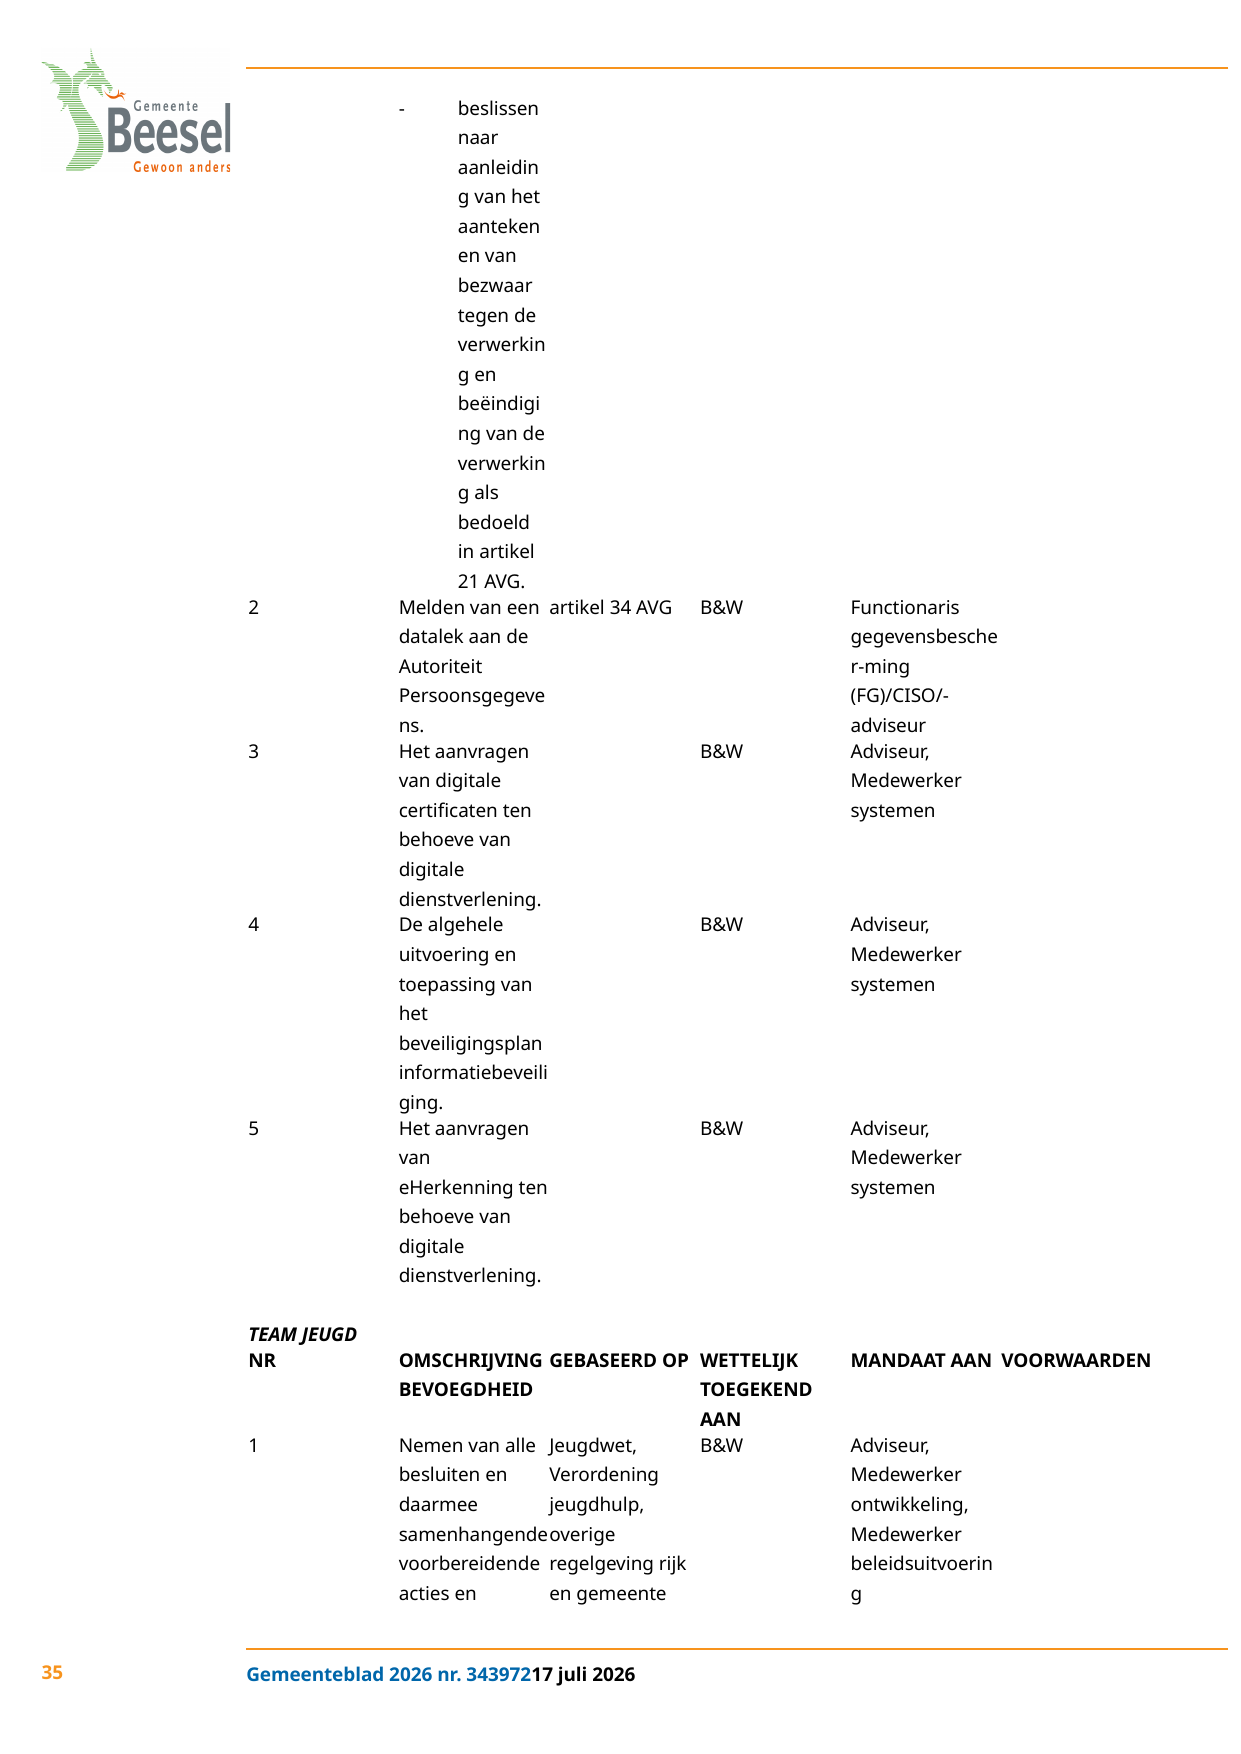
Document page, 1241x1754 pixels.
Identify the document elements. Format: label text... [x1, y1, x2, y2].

table_cell Adviseur, Medewerker systemen [850, 912, 1001, 1115]
table_cell Het aanvragen van digitale certificaten ten behoeve van digitale dienstverlening. [399, 738, 549, 912]
table_cell B&W [700, 738, 850, 912]
table_cell Nemen van alle besluiten en daarmee samenhangende voorbereidende acties en [399, 1432, 549, 1606]
table_cell Adviseur, Medewerker ontwikkeling, Medewerker beleidsuitvoering [850, 1432, 1001, 1606]
table_cell WETTELIJK TOEGEKEND AAN [700, 1347, 850, 1432]
table_cell [248, 95, 398, 594]
table_cell [1001, 594, 1152, 738]
table_cell Melden van een datalek aan de Autoriteit Persoonsgegevens. [399, 594, 549, 738]
table_cell [549, 912, 700, 1115]
table_cell artikel 34 AVG [549, 594, 700, 738]
table_cell Het aanvragen van eHerkenning ten behoeve van digitale dienstverlening. [399, 1115, 549, 1288]
table_cell Adviseur, Medewerker systemen [850, 1115, 1001, 1288]
table_cell [549, 1115, 700, 1288]
table_cell Functionaris gegevensbescher-ming (FG)/CISO/-adviseur [850, 594, 1001, 738]
table_cell 5 [248, 1115, 398, 1288]
table_cell [1001, 1432, 1152, 1606]
table_cell [549, 738, 700, 912]
table_cell [700, 95, 850, 594]
table_cell 1 [248, 1432, 398, 1606]
table_cell B&W [700, 912, 850, 1115]
table_cell OMSCHRIJVING BEVOEGDHEID [399, 1347, 549, 1432]
table_cell B&W [700, 1115, 850, 1288]
table_cell [1001, 95, 1152, 594]
table_cell B&W [700, 1432, 850, 1606]
table_cell [549, 95, 700, 594]
table_cell Jeugdwet, Verordening jeugdhulp, overige regelgeving rijk en gemeente [549, 1432, 700, 1606]
table_cell De algehele uitvoering en toepassing van het beveiligingsplan informatiebeveiliging. [399, 912, 549, 1115]
table_cell [850, 95, 1001, 594]
table_cell [1001, 738, 1152, 912]
table_cell 2 [248, 594, 398, 738]
picture [41, 47, 231, 172]
table_header TEAM JEUGD [248, 1321, 1152, 1347]
table_cell 4 [248, 912, 398, 1115]
table_cell MANDAAT AAN [850, 1347, 1001, 1432]
table_cell NR [248, 1347, 398, 1432]
table_cell 3 [248, 738, 398, 912]
table_cell [1001, 912, 1152, 1115]
table_cell VOORWAARDEN [1001, 1347, 1152, 1432]
table_cell beslissen naar aanleiding van het aantekenen van bezwaar tegen de verwerking en beëindiging van de verwerking als bedoeld in artikel 21 AVG. [399, 95, 549, 594]
table_cell [1001, 1115, 1152, 1288]
table_cell Adviseur, Medewerker systemen [850, 738, 1001, 912]
table_cell GEBASEERD OP [549, 1347, 700, 1432]
table_cell B&W [700, 594, 850, 738]
